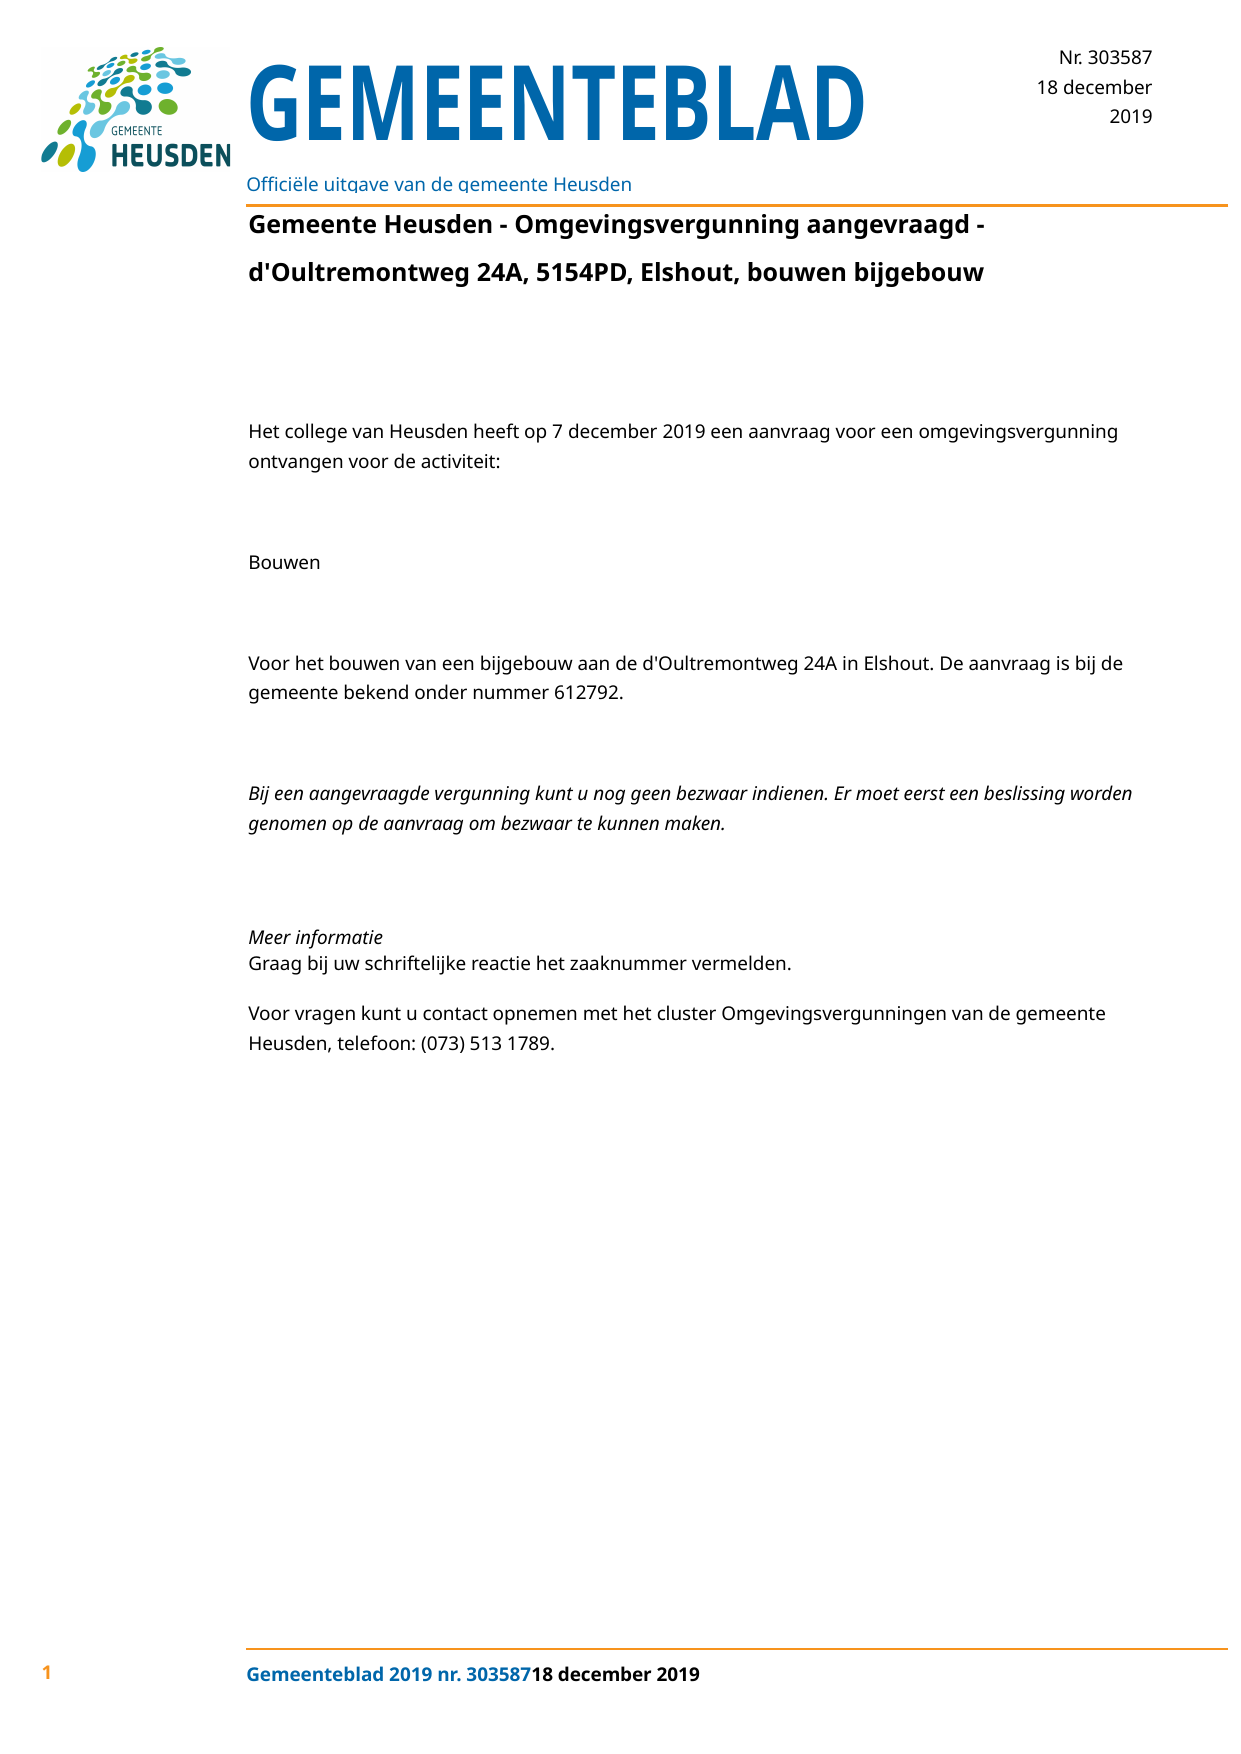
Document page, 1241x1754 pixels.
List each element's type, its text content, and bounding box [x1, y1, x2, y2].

text Voor het bouwen van een bijgebouw aan de d'Oultremontweg 24A in Elshout. De aanvraag is bij de gemeente bekend onder nummer 612792. [248, 650, 1152, 705]
text Bij een aangevraagde vergunning kunt u nog geen bezwaar indienen. Er moet eerst een beslissing worden genomen op de aanvraag om bezwaar te kunnen maken. [248, 780, 1152, 836]
text Voor vragen kunt u contact opnemen met het cluster Omgevingsvergunningen van de gemeente Heusden, telefoon: (073) 513 1789. [248, 1001, 1152, 1056]
text Het college van Heusden heeft op 7 december 2019 een aanvraag voor een omgevingsvergunning ontvangen voor de activiteit: [248, 419, 1152, 474]
text Meer informatie [248, 924, 1152, 950]
text Bouwen [248, 549, 1152, 575]
text Gemeente Heusden - Omgevingsvergunning aangevraagd - d'Oultremontweg 24A, 5154PD, Elshout, bouwen bijgebouw [248, 207, 1152, 288]
picture [41, 47, 231, 172]
text Graag bij uw schriftelijke reactie het zaaknummer vermelden. [248, 950, 1152, 976]
